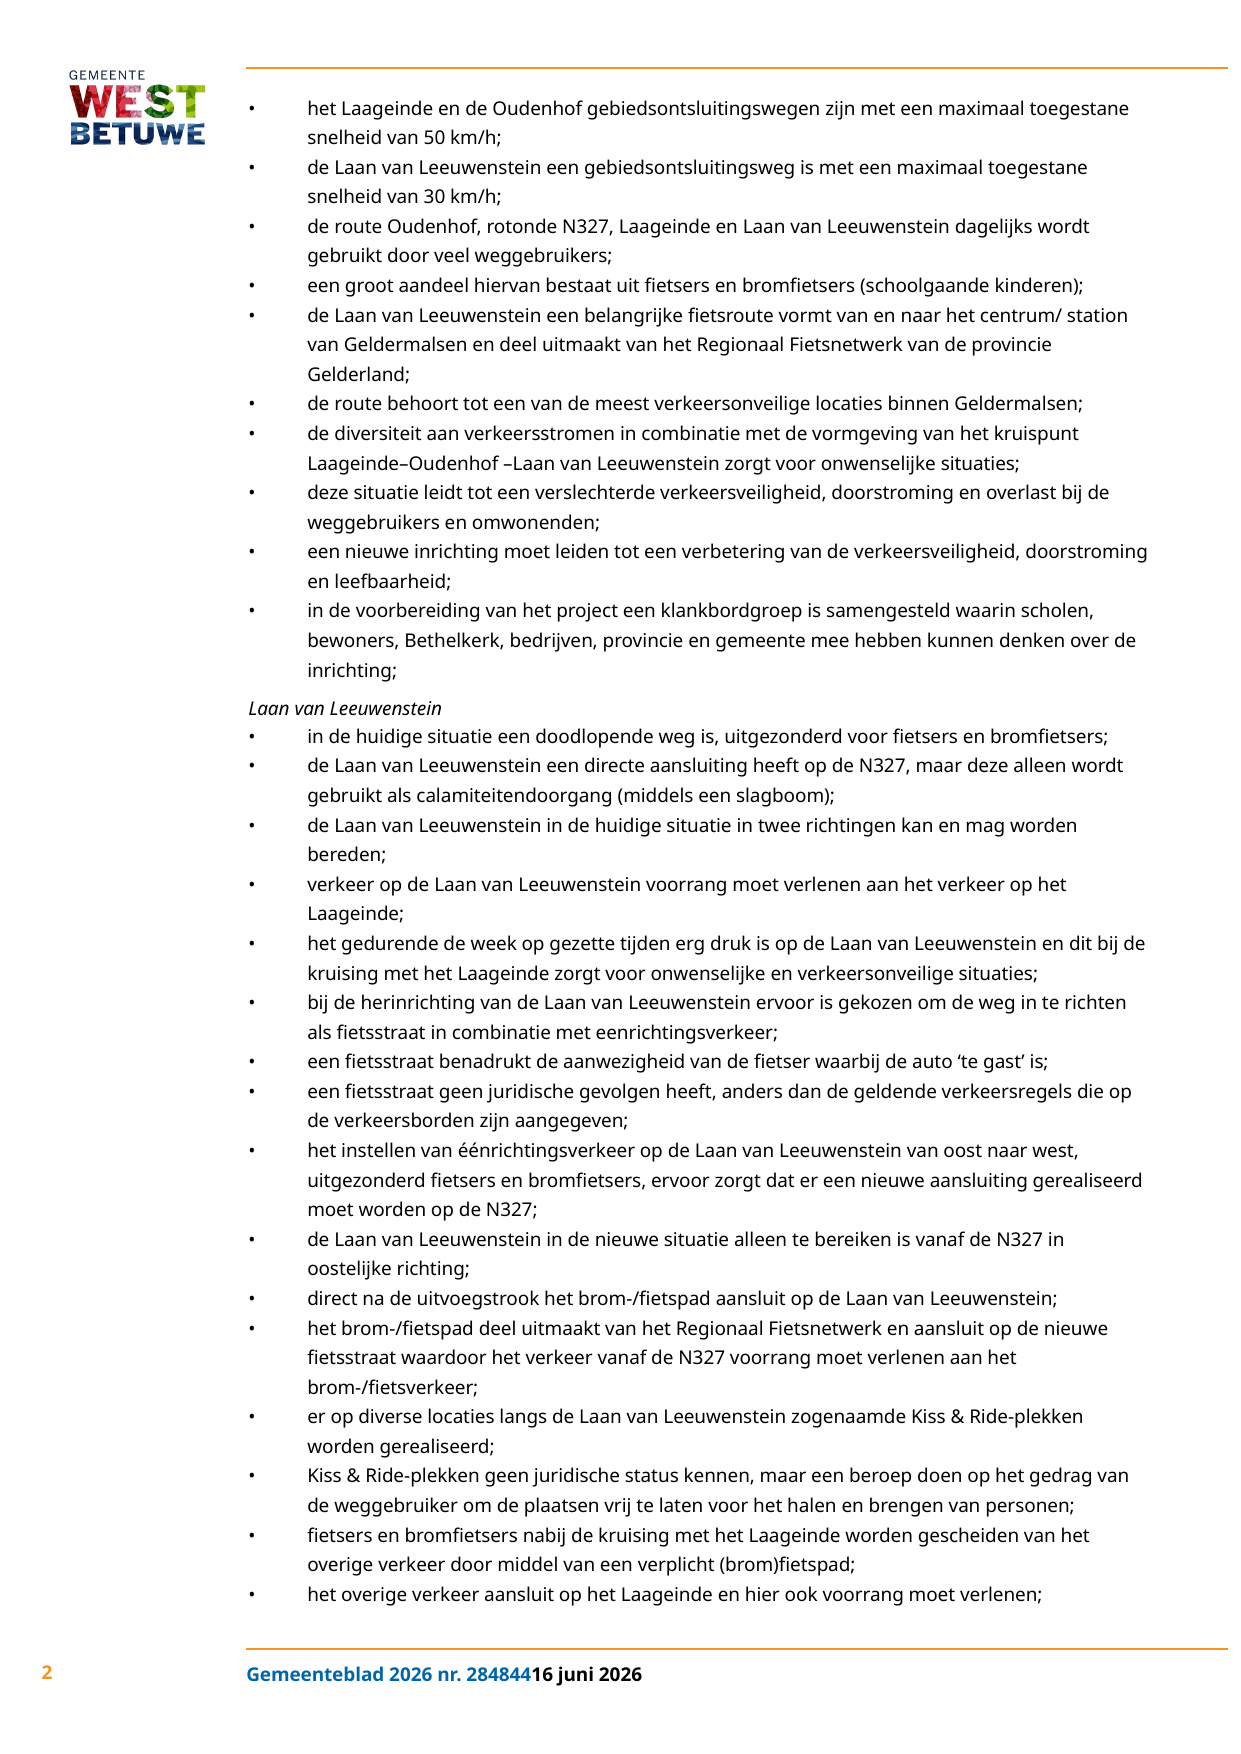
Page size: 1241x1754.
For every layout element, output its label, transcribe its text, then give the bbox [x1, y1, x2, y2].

list de route Oudenhof, rotonde N327, Laageinde en Laan van Leeuwenstein dagelijks wordt gebruikt door veel weggebruikers; [248, 213, 1152, 268]
list deze situatie leidt tot een verslechterde verkeersveiligheid, doorstroming en overlast bij de weggebruikers en omwonenden; [248, 479, 1152, 535]
list bij de herinrichting van de Laan van Leeuwenstein ervoor is gekozen om de weg in te richten als fietsstraat in combinatie met eenrichtingsverkeer; [248, 989, 1152, 1045]
list de Laan van Leeuwenstein een directe aansluiting heeft op de N327, maar deze alleen wordt gebruikt als calamiteitendoorgang (middels een slagboom); [248, 753, 1152, 808]
list een fietsstraat geen juridische gevolgen heeft, anders dan de geldende verkeersregels die op de verkeersborden zijn aangegeven; [248, 1078, 1152, 1133]
list de Laan van Leeuwenstein een belangrijke fietsroute vormt van en naar het centrum/ station van Geldermalsen en deel uitmaakt van het Regionaal Fietsnetwerk van de provincie Gelderland; [248, 302, 1152, 387]
text Laan van Leeuwenstein [248, 695, 1152, 721]
list het brom-/fietspad deel uitmaakt van het Regionaal Fietsnetwerk en aansluit op de nieuwe fietsstraat waardoor het verkeer vanaf de N327 voorrang moet verlenen aan het brom-/fietsverkeer; [248, 1315, 1152, 1400]
list Kiss & Ride-plekken geen juridische status kennen, maar een beroep doen op het gedrag van de weggebruiker om de plaatsen vrij te laten voor het halen en brengen van personen; [248, 1463, 1152, 1518]
list een groot aandeel hiervan bestaat uit fietsers en bromfietsers (schoolgaande kinderen); [248, 272, 1152, 298]
list er op diverse locaties langs de Laan van Leeuwenstein zogenaamde Kiss & Ride-plekken worden gerealiseerd; [248, 1403, 1152, 1459]
list de route behoort tot een van de meest verkeersonveilige locaties binnen Geldermalsen; [248, 391, 1152, 416]
list de Laan van Leeuwenstein een gebiedsontsluitingsweg is met een maximaal toegestane snelheid van 30 km/h; [248, 154, 1152, 209]
list een fietsstraat benadrukt de aanwezigheid van de fietser waarbij de auto ‘te gast’ is; [248, 1048, 1152, 1074]
list het gedurende de week op gezette tijden erg druk is op de Laan van Leeuwenstein en dit bij de kruising met het Laageinde zorgt voor onwenselijke en verkeersonveilige situaties; [248, 930, 1152, 986]
list het overige verkeer aansluit op het Laageinde en hier ook voorrang moet verlenen; [248, 1581, 1152, 1607]
list in de voorbereiding van het project een klankbordgroep is samengesteld waarin scholen, bewoners, Bethelkerk, bedrijven, provincie en gemeente mee hebben kunnen denken over de inrichting; [248, 598, 1152, 683]
list de diversiteit aan verkeersstromen in combinatie met de vormgeving van het kruispunt Laageinde–Oudenhof –Laan van Leeuwenstein zorgt voor onwenselijke situaties; [248, 420, 1152, 476]
list fietsers en bromfietsers nabij de kruising met het Laageinde worden gescheiden van het overige verkeer door middel van een verplicht (brom)fietspad; [248, 1522, 1152, 1577]
list het Laageinde en de Oudenhof gebiedsontsluitingswegen zijn met een maximaal toegestane snelheid van 50 km/h; [248, 95, 1152, 150]
list direct na de uitvoegstrook het brom-/fietspad aansluit op de Laan van Leeuwenstein; [248, 1285, 1152, 1311]
list een nieuwe inrichting moet leiden tot een verbetering van de verkeersveiligheid, doorstroming en leefbaarheid; [248, 538, 1152, 594]
list verkeer op de Laan van Leeuwenstein voorrang moet verlenen aan het verkeer op het Laageinde; [248, 871, 1152, 926]
picture [41, 47, 231, 172]
list de Laan van Leeuwenstein in de nieuwe situatie alleen te bereiken is vanaf de N327 in oostelijke richting; [248, 1226, 1152, 1281]
list de Laan van Leeuwenstein in de huidige situatie in twee richtingen kan en mag worden bereden; [248, 812, 1152, 867]
list het instellen van éénrichtingsverkeer op de Laan van Leeuwenstein van oost naar west, uitgezonderd fietsers en bromfietsers, ervoor zorgt dat er een nieuwe aansluiting gerealiseerd moet worden op de N327; [248, 1137, 1152, 1222]
list in de huidige situatie een doodlopende weg is, uitgezonderd voor fietsers en bromfietsers; [248, 723, 1152, 749]
